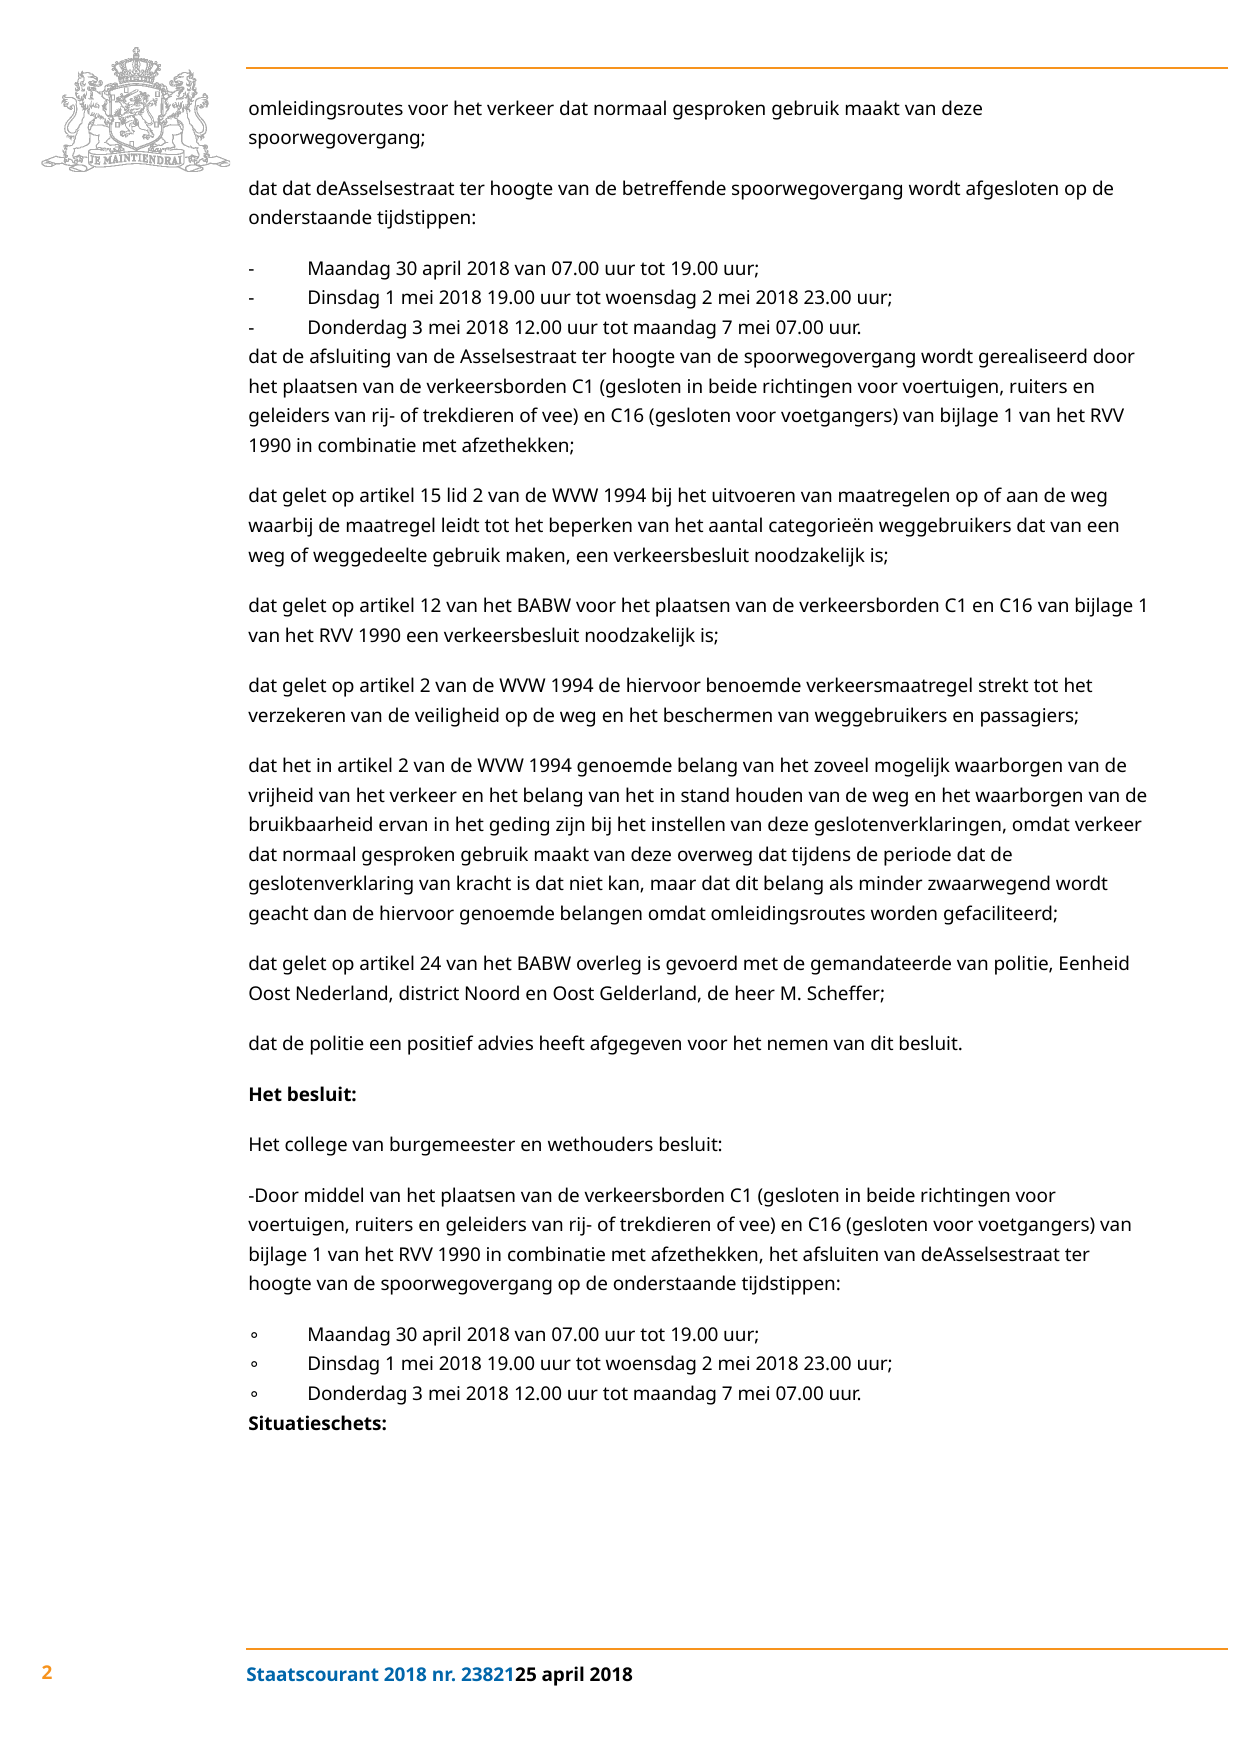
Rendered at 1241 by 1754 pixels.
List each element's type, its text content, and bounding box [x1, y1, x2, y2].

text omleidingsroutes voor het verkeer dat normaal gesproken gebruik maakt van deze spoorwegovergang; [248, 95, 1152, 150]
picture [41, 47, 231, 172]
text dat gelet op artikel 12 van het BABW voor het plaatsen van de verkeersborden C1 en C16 van bijlage 1 van het RVV 1990 een verkeersbesluit noodzakelijk is; [248, 592, 1152, 648]
text Het besluit: [248, 1081, 1152, 1107]
text dat dat deAsselsestraat ter hoogte van de betreffende spoorwegovergang wordt afgesloten op de onderstaande tijdstippen: [248, 175, 1152, 230]
list Maandag 30 april 2018 van 07.00 uur tot 19.00 uur; [248, 1321, 1152, 1347]
text Situatieschets: [248, 1410, 1152, 1436]
list Donderdag 3 mei 2018 12.00 uur tot maandag 7 mei 07.00 uur. [248, 314, 1152, 340]
list Donderdag 3 mei 2018 12.00 uur tot maandag 7 mei 07.00 uur. [248, 1380, 1152, 1406]
list Maandag 30 april 2018 van 07.00 uur tot 19.00 uur; [248, 255, 1152, 281]
text -Door middel van het plaatsen van de verkeersborden C1 (gesloten in beide richtingen voor voertuigen, ruiters en geleiders van rij- of trekdieren of vee) en C16 (gesloten voor voetgangers) van bijlage 1 van het RVV 1990 in combinatie met afzethekken, het afsluiten van deAsselsestraat ter hoogte van de spoorwegovergang op de onderstaande tijdstippen: [248, 1182, 1152, 1296]
text dat gelet op artikel 15 lid 2 van de WVW 1994 bij het uitvoeren van maatregelen op of aan de weg waarbij de maatregel leidt tot het beperken van het aantal categorieën weggebruikers dat van een weg of weggedeelte gebruik maken, een verkeersbesluit noodzakelijk is; [248, 483, 1152, 568]
text dat het in artikel 2 van de WVW 1994 genoemde belang van het zoveel mogelijk waarborgen van de vrijheid van het verkeer en het belang van het in stand houden van de weg en het waarborgen van de bruikbaarheid ervan in het geding zijn bij het instellen van deze geslotenverklaringen, omdat verkeer dat normaal gesproken gebruik maakt van deze overweg dat tijdens de periode dat de geslotenverklaring van kracht is dat niet kan, maar dat dit belang als minder zwaarwegend wordt geacht dan de hiervoor genoemde belangen omdat omleidingsroutes worden gefaciliteerd; [248, 752, 1152, 926]
text dat gelet op artikel 24 van het BABW overleg is gevoerd met de gemandateerde van politie, Eenheid Oost Nederland, district Noord en Oost Gelderland, de heer M. Scheffer; [248, 951, 1152, 1006]
text Het college van burgemeester en wethouders besluit: [248, 1131, 1152, 1157]
list Dinsdag 1 mei 2018 19.00 uur tot woensdag 2 mei 2018 23.00 uur; [248, 284, 1152, 310]
text dat gelet op artikel 2 van de WVW 1994 de hiervoor benoemde verkeersmaatregel strekt tot het verzekeren van de veiligheid op de weg en het beschermen van weggebruikers en passagiers; [248, 672, 1152, 728]
text dat de politie een positief advies heeft afgegeven voor het nemen van dit besluit. [248, 1031, 1152, 1056]
list Dinsdag 1 mei 2018 19.00 uur tot woensdag 2 mei 2018 23.00 uur; [248, 1351, 1152, 1376]
text dat de afsluiting van de Asselsestraat ter hoogte van de spoorwegovergang wordt gerealiseerd door het plaatsen van de verkeersborden C1 (gesloten in beide richtingen voor voertuigen, ruiters en geleiders van rij- of trekdieren of vee) en C16 (gesloten voor voetgangers) van bijlage 1 van het RVV 1990 in combinatie met afzethekken; [248, 343, 1152, 458]
